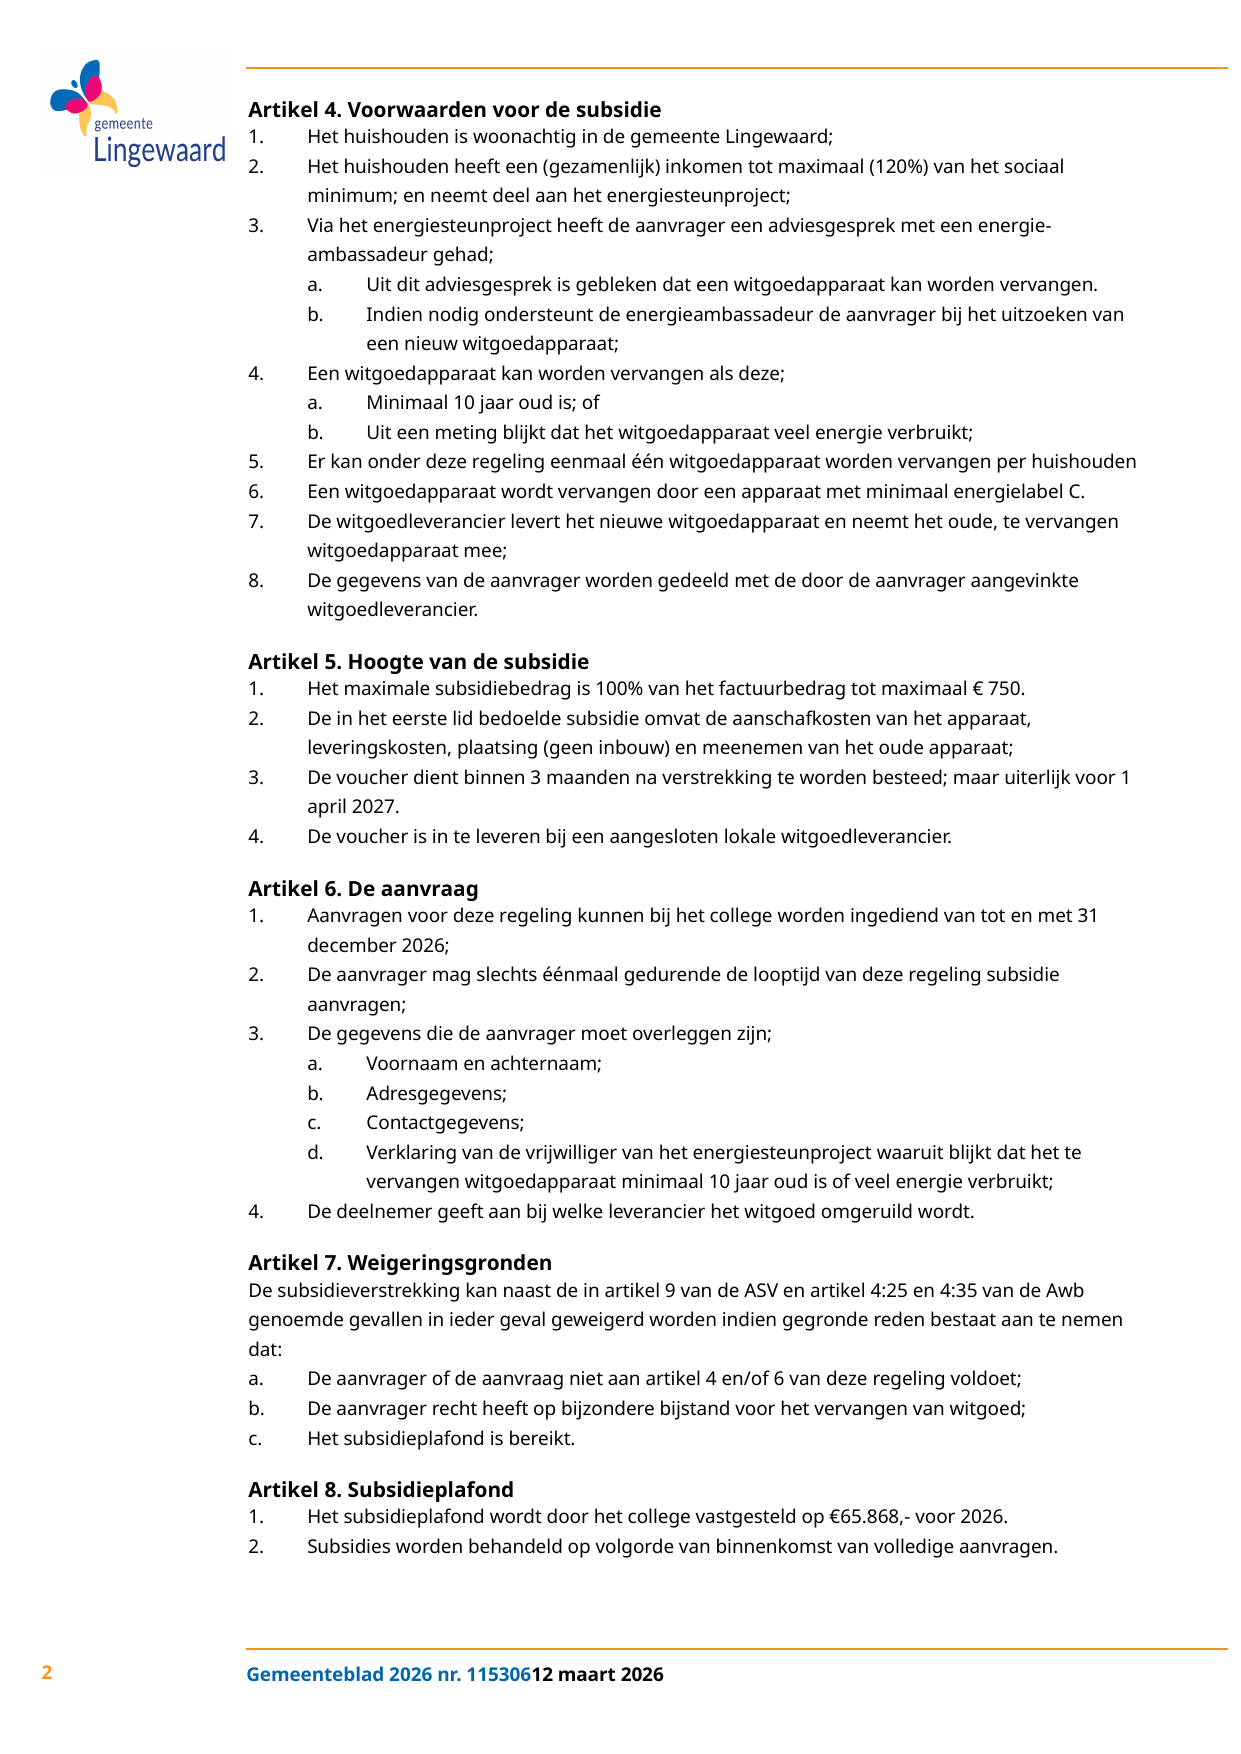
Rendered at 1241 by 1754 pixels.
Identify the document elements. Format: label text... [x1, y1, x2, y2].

list De gegevens van de aanvrager worden gedeeld met de door de aanvrager aangevinkte witgoedleverancier. [248, 567, 1152, 622]
list Contactgegevens; [307, 1109, 1152, 1135]
list Via het energiesteunproject heeft de aanvrager een adviesgesprek met een energie-ambassadeur gehad; [248, 212, 1152, 267]
list Minimaal 10 jaar oud is; of [307, 389, 1152, 415]
text Artikel 5. Hoogte van de subsidie [248, 647, 1152, 675]
list De witgoedleverancier levert het nieuwe witgoedapparaat en neemt het oude, te vervangen witgoedapparaat mee; [248, 508, 1152, 563]
text Artikel 8. Subsidieplafond [248, 1475, 1152, 1504]
list Het huishouden heeft een (gezamenlijk) inkomen tot maximaal (120%) van het sociaal minimum; en neemt deel aan het energiesteunproject; [248, 153, 1152, 208]
list De aanvrager recht heeft op bijzondere bijstand voor het vervangen van witgoed; [248, 1395, 1152, 1421]
list De in het eerste lid bedoelde subsidie omvat de aanschafkosten van het apparaat, leveringskosten, plaatsing (geen inbouw) en meenemen van het oude apparaat; [248, 705, 1152, 760]
list Uit een meting blijkt dat het witgoedapparaat veel energie verbruikt; [307, 419, 1152, 445]
text De subsidieverstrekking kan naast de in artikel 9 van de ASV en artikel 4:25 en 4:35 van de Awb genoemde gevallen in ieder geval geweigerd worden indien gegronde reden bestaat aan te nemen dat: [248, 1277, 1152, 1362]
list Een witgoedapparaat wordt vervangen door een apparaat met minimaal energielabel C. [248, 478, 1152, 504]
text Artikel 4. Voorwaarden voor de subsidie [248, 95, 1152, 123]
list Indien nodig ondersteunt de energieambassadeur de aanvrager bij het uitzoeken van een nieuw witgoedapparaat; [307, 301, 1152, 356]
list De aanvrager mag slechts éénmaal gedurende de looptijd van deze regeling subsidie aanvragen; [248, 961, 1152, 1017]
list Aanvragen voor deze regeling kunnen bij het college worden ingediend van tot en met 31 december 2026; [248, 902, 1152, 957]
list De voucher is in te leveren bij een aangesloten lokale witgoedleverancier. [248, 823, 1152, 849]
text Artikel 7. Weigeringsgronden [248, 1248, 1152, 1277]
list Uit dit adviesgesprek is gebleken dat een witgoedapparaat kan worden vervangen. [307, 271, 1152, 297]
list Voornaam en achternaam; [307, 1050, 1152, 1076]
list Het maximale subsidiebedrag is 100% van het factuurbedrag tot maximaal € 750. [248, 675, 1152, 701]
text Artikel 6. De aanvraag [248, 874, 1152, 902]
list De deelnemer geeft aan bij welke leverancier het witgoed omgeruild wordt. [248, 1198, 1152, 1224]
list Adresgegevens; [307, 1080, 1152, 1105]
list De aanvrager of de aanvraag niet aan artikel 4 en/of 6 van deze regeling voldoet; [248, 1366, 1152, 1391]
list Subsidies worden behandeld op volgorde van binnenkomst van volledige aanvragen. [248, 1533, 1152, 1559]
list Een witgoedapparaat kan worden vervangen als deze; [248, 360, 1152, 386]
list De voucher dient binnen 3 maanden na verstrekking te worden besteed; maar uiterlijk voor 1 april 2027. [248, 764, 1152, 819]
list Het subsidieplafond wordt door het college vastgesteld op €65.868,- voor 2026. [248, 1504, 1152, 1529]
list Het huishouden is woonachtig in de gemeente Lingewaard; [248, 123, 1152, 149]
picture [41, 47, 231, 172]
list Het subsidieplafond is bereikt. [248, 1425, 1152, 1451]
list De gegevens die de aanvrager moet overleggen zijn; [248, 1021, 1152, 1046]
list Er kan onder deze regeling eenmaal één witgoedapparaat worden vervangen per huishouden [248, 449, 1152, 474]
list Verklaring van de vrijwilliger van het energiesteunproject waaruit blijkt dat het te vervangen witgoedapparaat minimaal 10 jaar oud is of veel energie verbruikt; [307, 1139, 1152, 1194]
